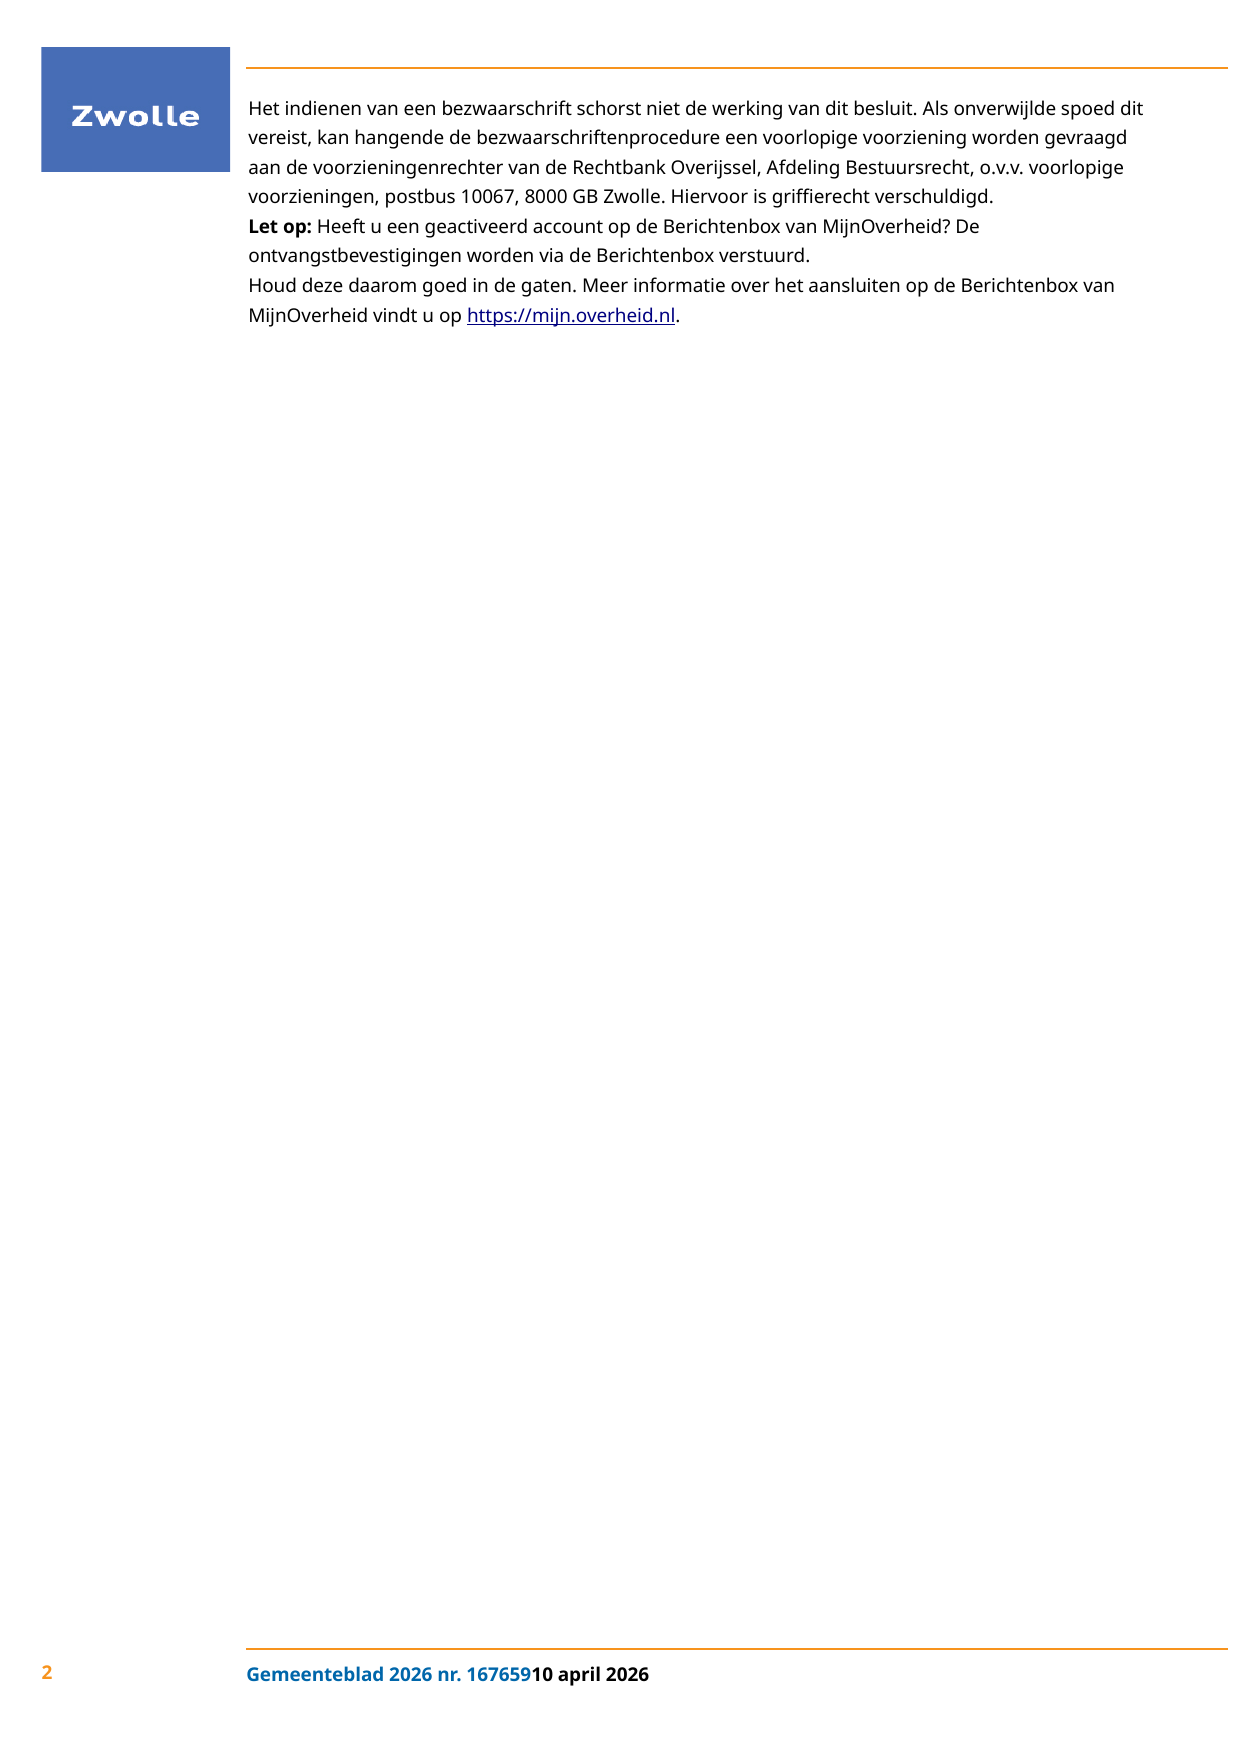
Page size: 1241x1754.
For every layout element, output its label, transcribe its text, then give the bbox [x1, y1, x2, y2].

text Houd deze daarom goed in de gaten. Meer informatie over het aansluiten op de Berichtenbox van MijnOverheid vindt u op https://mijn.overheid.nl. [248, 272, 1152, 328]
text Het indienen van een bezwaarschrift schorst niet de werking van dit besluit. Als onverwijlde spoed dit vereist, kan hangende de bezwaarschriftenprocedure een voorlopige voorziening worden gevraagd aan de voorzieningenrechter van de Rechtbank Overijssel, Afdeling Bestuursrecht, o.v.v. voorlopige voorzieningen, postbus 10067, 8000 GB Zwolle. Hiervoor is griffierecht verschuldigd. [248, 95, 1152, 209]
picture [41, 47, 231, 172]
text Let op: Heeft u een geactiveerd account op de Berichtenbox van MijnOverheid? De ontvangstbevestigingen worden via de Berichtenbox verstuurd. [248, 213, 1152, 268]
